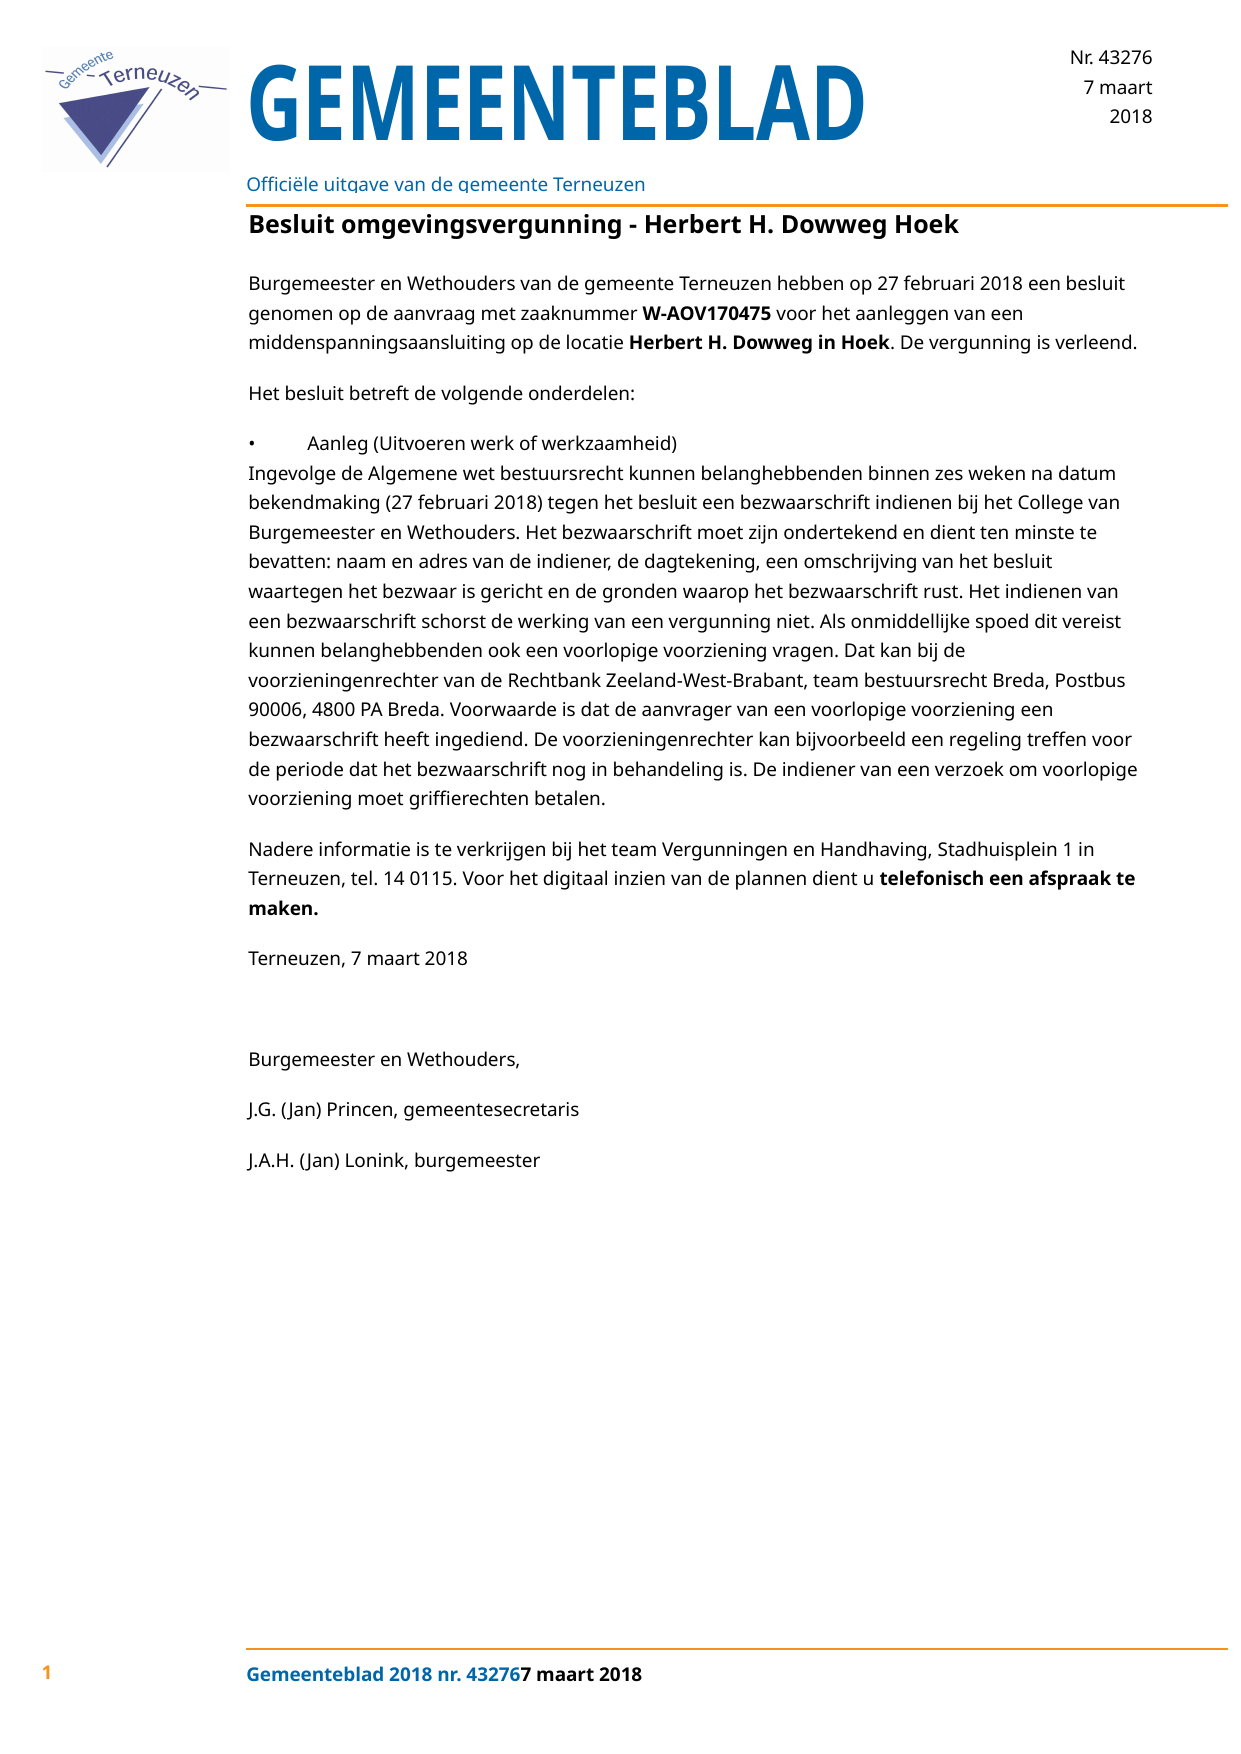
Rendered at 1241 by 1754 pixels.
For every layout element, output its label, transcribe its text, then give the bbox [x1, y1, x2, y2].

text Ingevolge de Algemene wet bestuursrecht kunnen belanghebbenden binnen zes weken na datum bekendmaking (27 februari 2018) tegen het besluit een bezwaarschrift indienen bij het College van Burgemeester en Wethouders. Het bezwaarschrift moet zijn ondertekend en dient ten minste te bevatten: naam en adres van de indiener, de dagtekening, een omschrijving van het besluit waartegen het bezwaar is gericht en de gronden waarop het bezwaarschrift rust. Het indienen van een bezwaarschrift schorst de werking van een vergunning niet. Als onmiddellijke spoed dit vereist kunnen belanghebbenden ook een voorlopige voorziening vragen. Dat kan bij de voorzieningenrechter van de Rechtbank Zeeland-West-Brabant, team bestuursrecht Breda, Postbus 90006, 4800 PA Breda. Voorwaarde is dat de aanvrager van een voorlopige voorziening een bezwaarschrift heeft ingediend. De voorzieningenrechter kan bijvoorbeeld een regeling treffen voor de periode dat het bezwaarschrift nog in behandeling is. De indiener van een verzoek om voorlopige voorziening moet griffierechten betalen. [248, 460, 1152, 811]
text J.A.H. (Jan) Lonink, burgemeester [248, 1147, 1152, 1173]
text J.G. (Jan) Princen, gemeentesecretaris [248, 1097, 1152, 1122]
text Besluit omgevingsvergunning - Herbert H. Dowweg Hoek [248, 207, 1152, 241]
text Terneuzen, 7 maart 2018 [248, 945, 1152, 971]
picture [41, 47, 231, 172]
text Burgemeester en Wethouders, [248, 1046, 1152, 1072]
text Het besluit betreft de volgende onderdelen: [248, 380, 1152, 406]
text Burgemeester en Wethouders van de gemeente Terneuzen hebben op 27 februari 2018 een besluit genomen op de aanvraag met zaaknummer W-AOV170475 voor het aanleggen van een middenspanningsaansluiting op de locatie Herbert H. Dowweg in Hoek. De vergunning is verleend. [248, 270, 1152, 355]
text Nadere informatie is te verkrijgen bij het team Vergunningen en Handhaving, Stadhuisplein 1 in Terneuzen, tel. 14 0115. Voor het digitaal inzien van de plannen dient u telefonisch een afspraak te maken. [248, 836, 1152, 921]
list Aanleg (Uitvoeren werk of werkzaamheid) [248, 430, 1152, 456]
